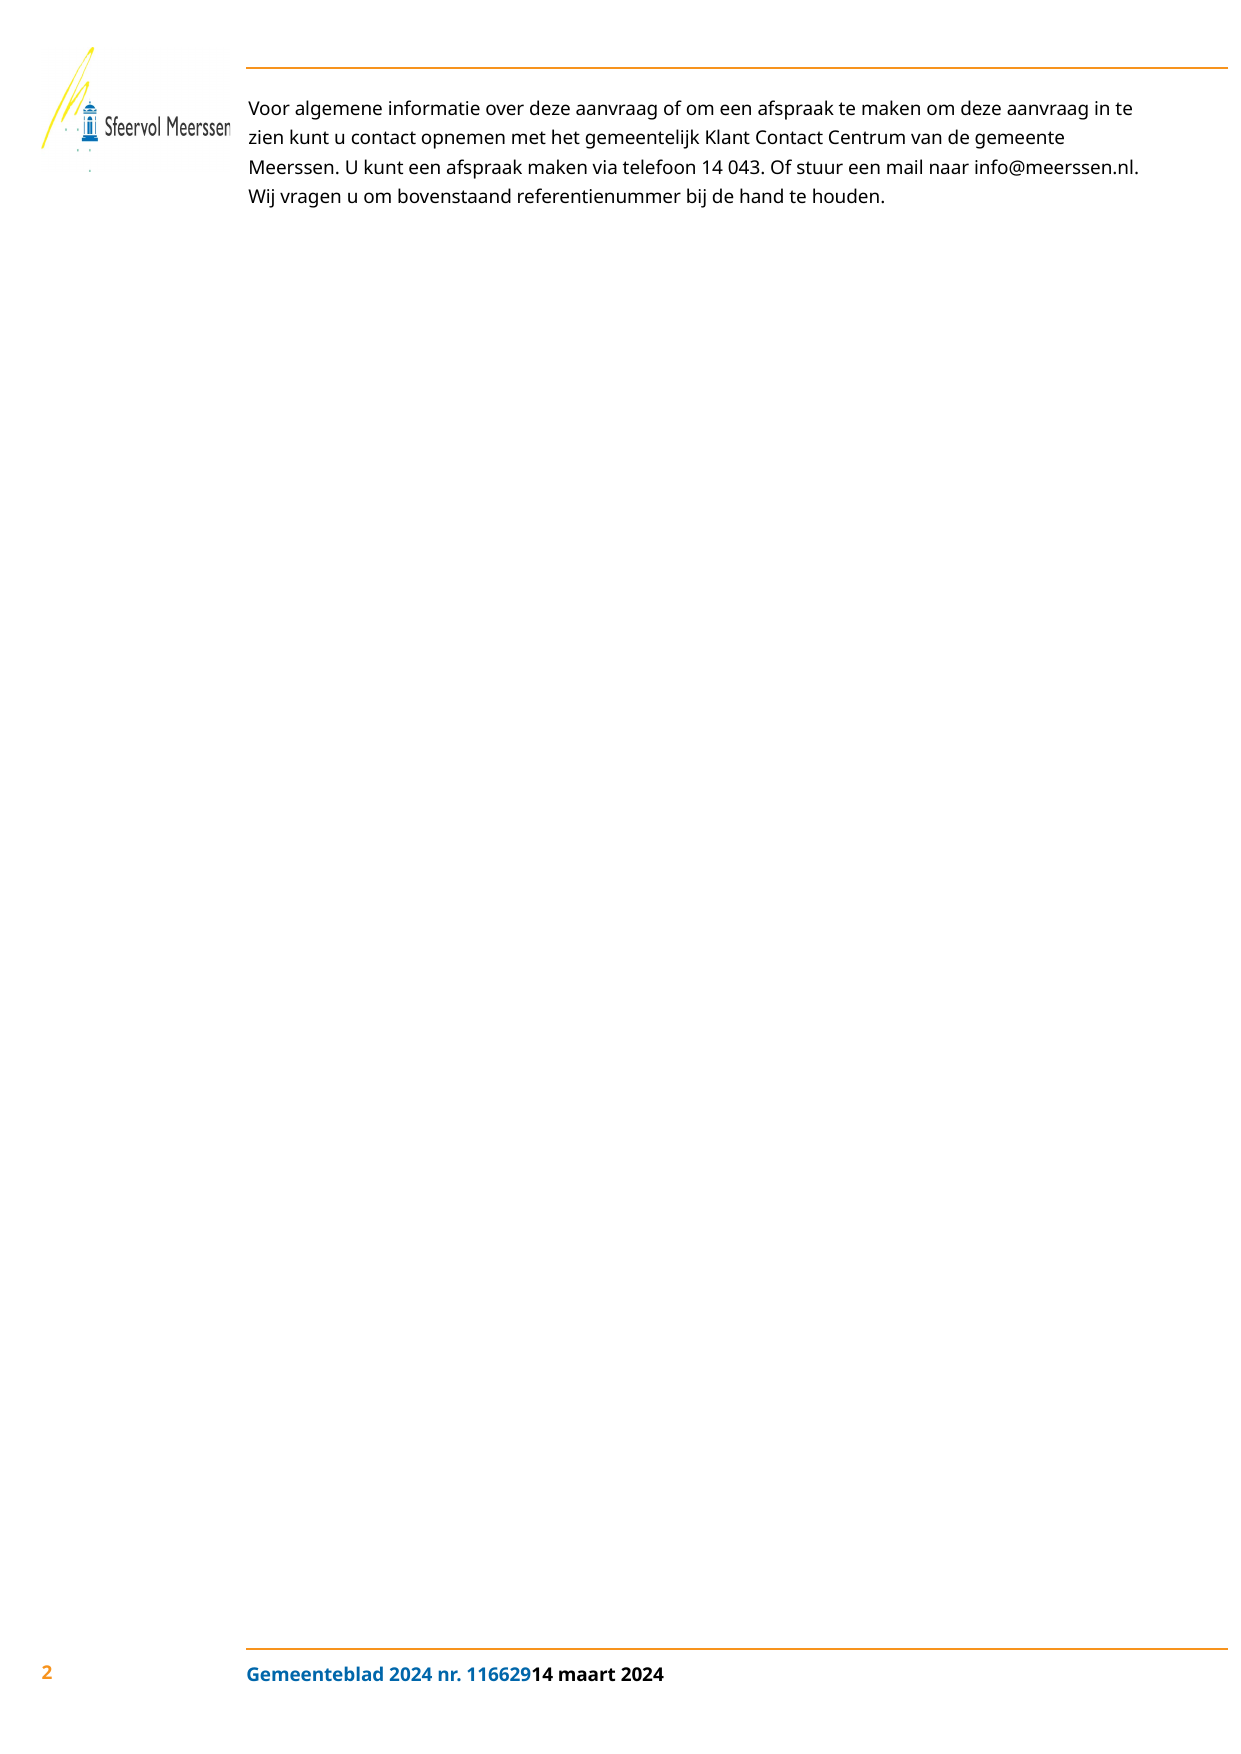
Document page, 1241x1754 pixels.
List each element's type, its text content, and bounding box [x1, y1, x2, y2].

picture [41, 47, 231, 172]
text Voor algemene informatie over deze aanvraag of om een afspraak te maken om deze aanvraag in te zien kunt u contact opnemen met het gemeentelijk Klant Contact Centrum van de gemeente Meerssen. U kunt een afspraak maken via telefoon 14 043. Of stuur een mail naar info@meerssen.nl. Wij vragen u om bovenstaand referentienummer bij de hand te houden. [248, 95, 1152, 209]
